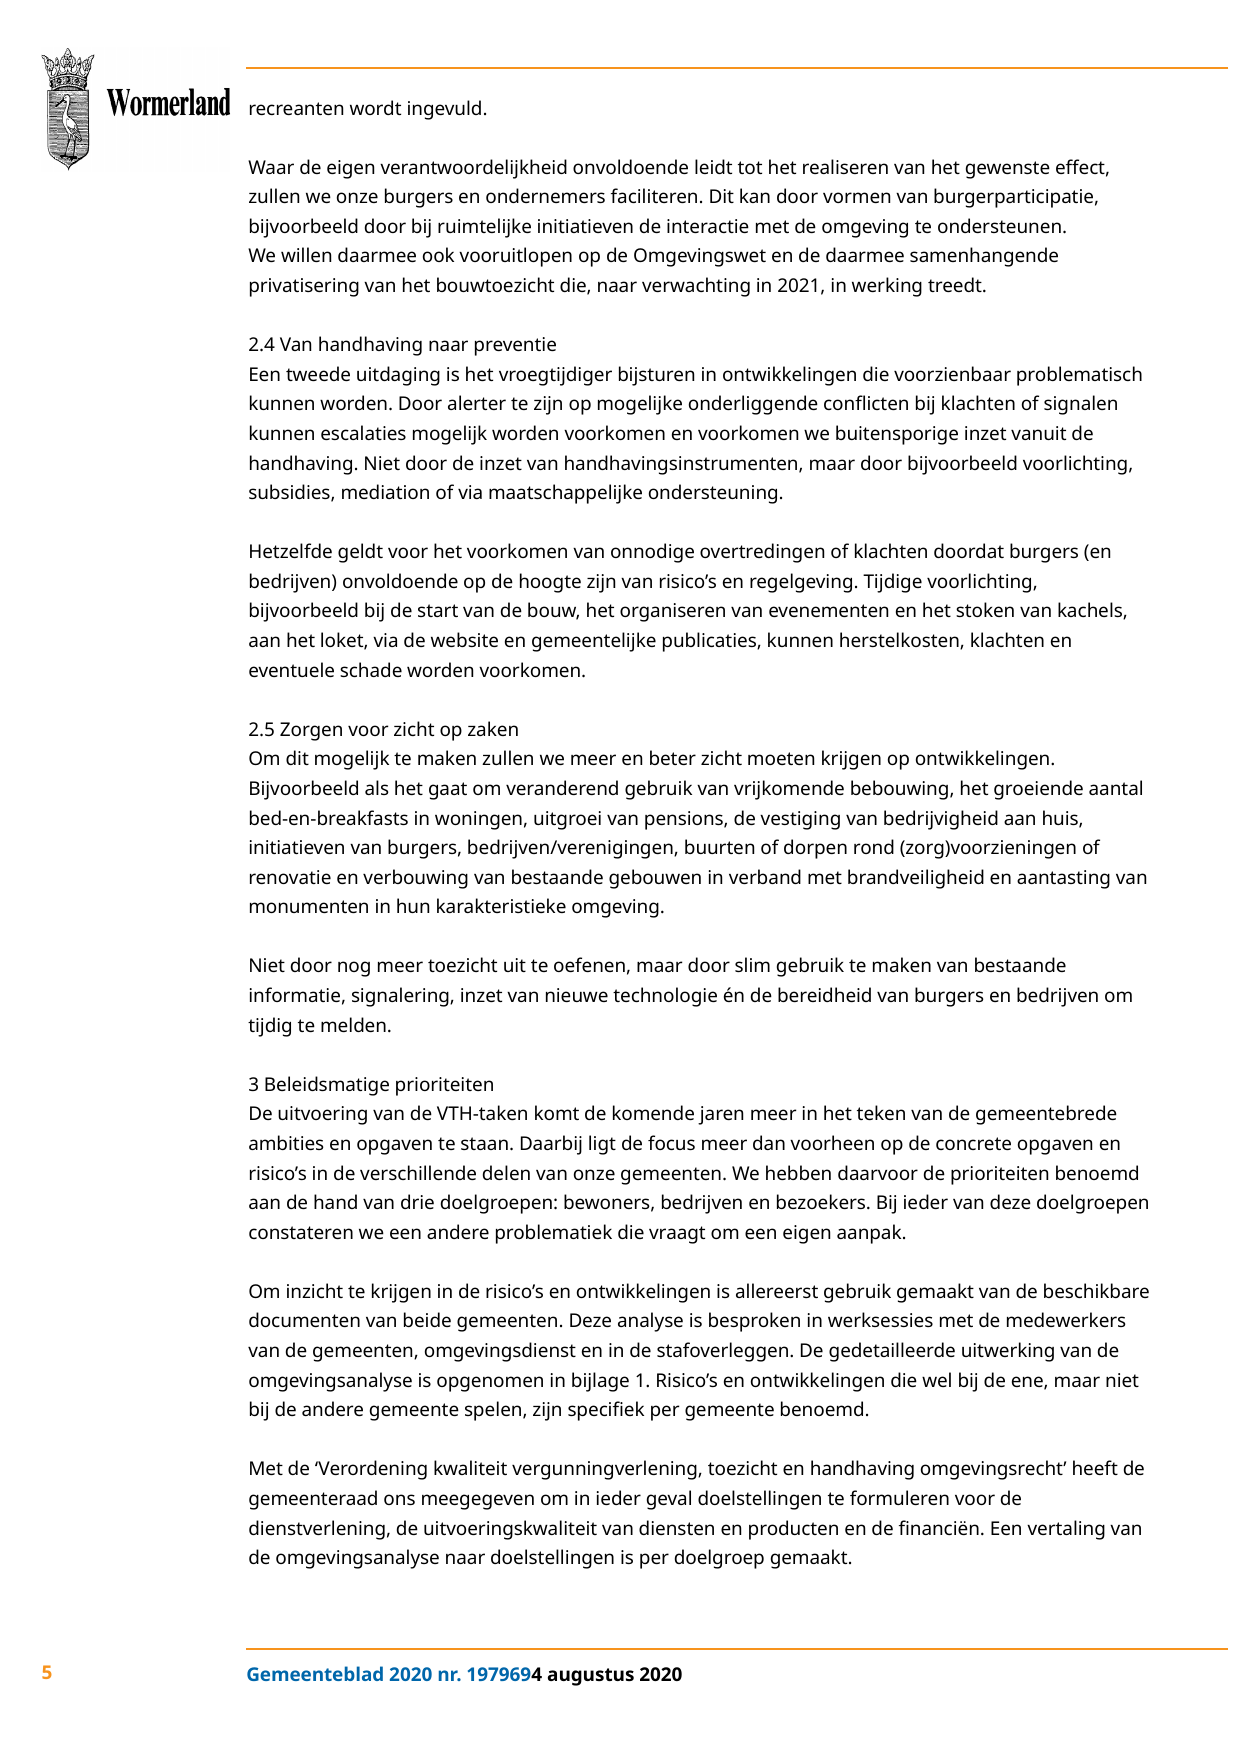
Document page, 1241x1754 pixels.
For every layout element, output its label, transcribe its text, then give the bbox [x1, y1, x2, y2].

text recreanten wordt ingevuld. [248, 95, 1152, 121]
text Waar de eigen verantwoordelijkheid onvoldoende leidt tot het realiseren van het gewenste effect, zullen we onze burgers en ondernemers faciliteren. Dit kan door vormen van burgerparticipatie, bijvoorbeeld door bij ruimtelijke initiatieven de interactie met de omgeving te ondersteunen. We willen daarmee ook vooruitlopen op de Omgevingswet en de daarmee samenhangende privatisering van het bouwtoezicht die, naar verwachting in 2021, in werking treedt. [248, 154, 1152, 298]
text 3 Beleidsmatige prioriteiten [248, 1071, 1152, 1097]
text Met de ‘Verordening kwaliteit vergunningverlening, toezicht en handhaving omgevingsrecht’ heeft de gemeenteraad ons meegegeven om in ieder geval doelstellingen te formuleren voor de dienstverlening, de uitvoeringskwaliteit van diensten en producten en de financiën. Een vertaling van de omgevingsanalyse naar doelstellingen is per doelgroep gemaakt. [248, 1456, 1152, 1570]
text Om inzicht te krijgen in de risico’s en ontwikkelingen is allereerst gebruik gemaakt van de beschikbare documenten van beide gemeenten. Deze analyse is besproken in werksessies met de medewerkers van de gemeenten, omgevingsdienst en in de stafoverleggen. De gedetailleerde uitwerking van de omgevingsanalyse is opgenomen in bijlage 1. Risico’s en ontwikkelingen die wel bij de ene, maar niet bij de andere gemeente spelen, zijn specifiek per gemeente benoemd. [248, 1278, 1152, 1422]
text Een tweede uitdaging is het vroegtijdiger bijsturen in ontwikkelingen die voorzienbaar problematisch kunnen worden. Door alerter te zijn op mogelijke onderliggende conflicten bij klachten of signalen kunnen escalaties mogelijk worden voorkomen en voorkomen we buitensporige inzet vanuit de handhaving. Niet door de inzet van handhavingsinstrumenten, maar door bijvoorbeeld voorlichting, subsidies, mediation of via maatschappelijke ondersteuning. [248, 361, 1152, 505]
text Om dit mogelijk te maken zullen we meer en beter zicht moeten krijgen op ontwikkelingen. Bijvoorbeeld als het gaat om veranderend gebruik van vrijkomende bebouwing, het groeiende aantal bed-en-breakfasts in woningen, uitgroei van pensions, de vestiging van bedrijvigheid aan huis, initiatieven van burgers, bedrijven/verenigingen, buurten of dorpen rond (zorg)voorzieningen of renovatie en verbouwing van bestaande gebouwen in verband met brandveiligheid en aantasting van monumenten in hun karakteristieke omgeving. [248, 746, 1152, 919]
text 2.4 Van handhaving naar preventie [248, 331, 1152, 357]
text 2.5 Zorgen voor zicht op zaken [248, 716, 1152, 742]
text Niet door nog meer toezicht uit te oefenen, maar door slim gebruik te maken van bestaande informatie, signalering, inzet van nieuwe technologie én de bereidheid van burgers en bedrijven om tijdig te melden. [248, 953, 1152, 1038]
text Hetzelfde geldt voor het voorkomen van onnodige overtredingen of klachten doordat burgers (en bedrijven) onvoldoende op de hoogte zijn van risico’s en regelgeving. Tijdige voorlichting, bijvoorbeeld bij de start van de bouw, het organiseren van evenementen en het stoken van kachels, aan het loket, via de website en gemeentelijke publicaties, kunnen herstelkosten, klachten en eventuele schade worden voorkomen. [248, 538, 1152, 683]
text De uitvoering van de VTH-taken komt de komende jaren meer in het teken van de gemeentebrede ambities en opgaven te staan. Daarbij ligt de focus meer dan voorheen op de concrete opgaven en risico’s in de verschillende delen van onze gemeenten. We hebben daarvoor de prioriteiten benoemd aan de hand van drie doelgroepen: bewoners, bedrijven en bezoekers. Bij ieder van deze doelgroepen constateren we een andere problematiek die vraagt om een eigen aanpak. [248, 1101, 1152, 1245]
picture [41, 47, 231, 172]
